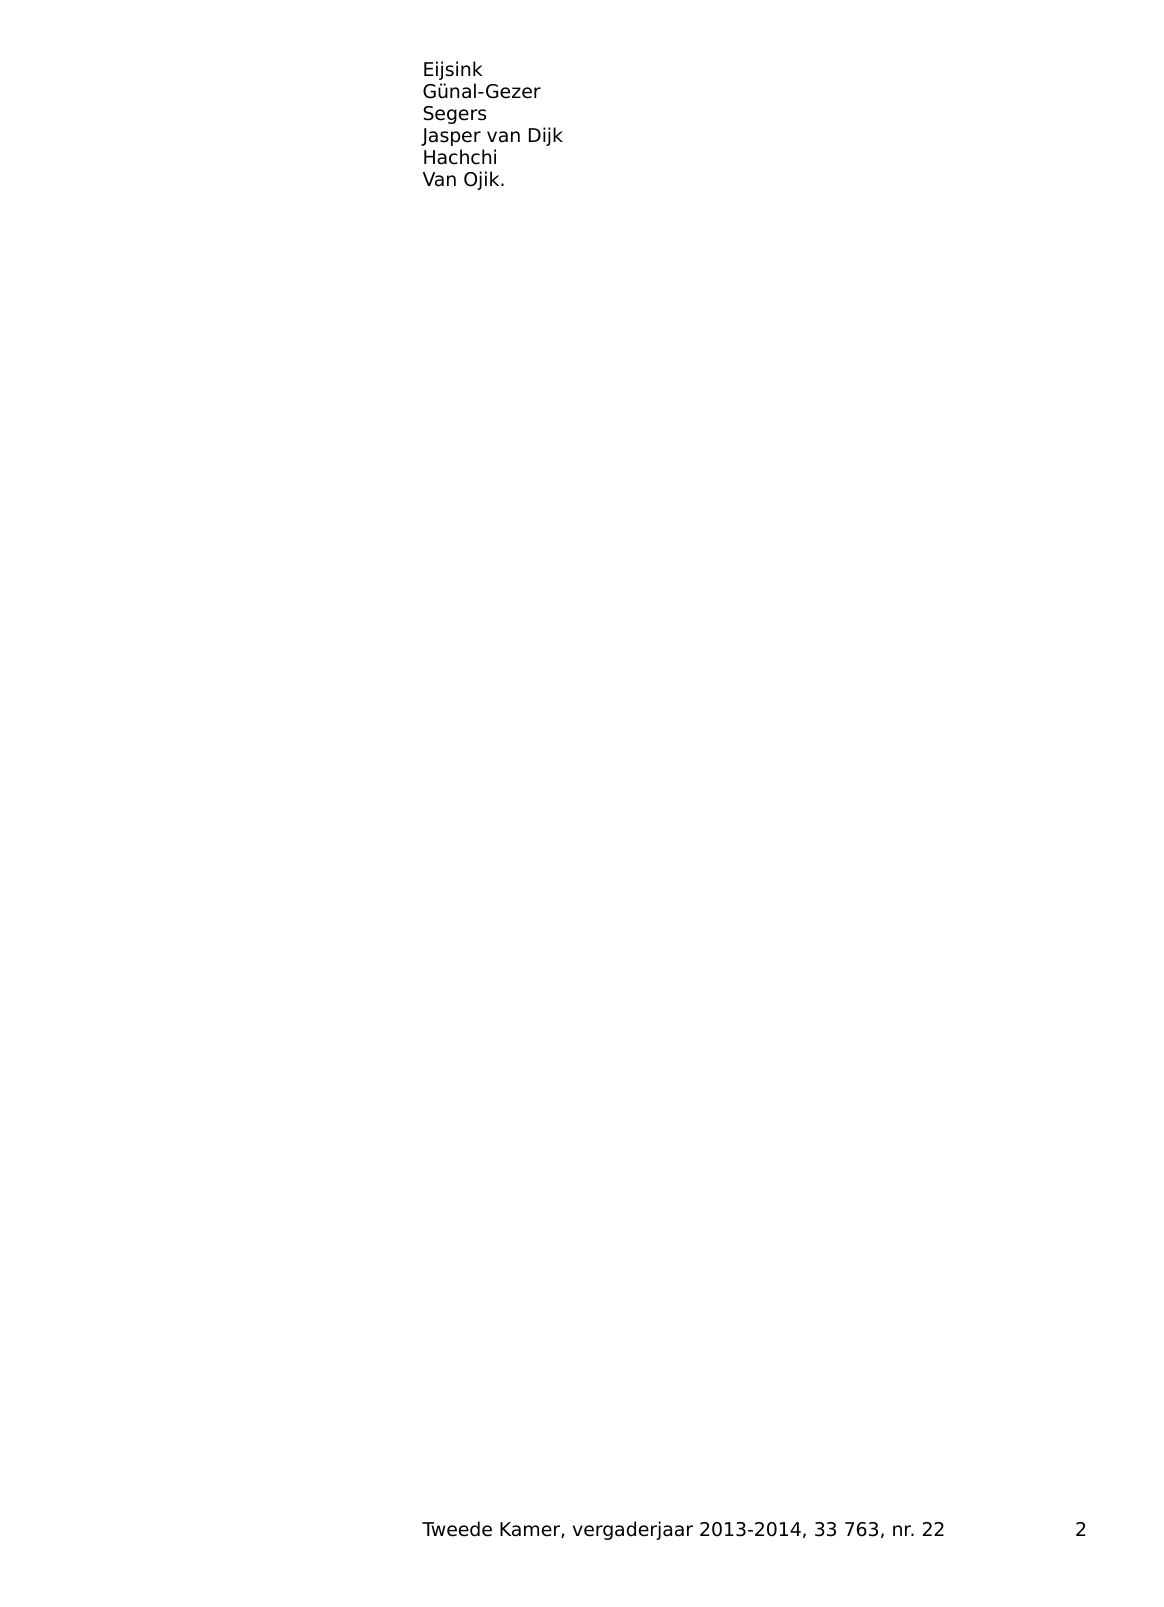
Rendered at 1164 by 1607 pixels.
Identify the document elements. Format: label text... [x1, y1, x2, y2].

text Günal-Gezer [422, 81, 1087, 103]
text Van Ojik. [422, 169, 1087, 191]
text Jasper van Dijk [422, 125, 1087, 147]
text Segers [422, 103, 1087, 125]
text Eijsink [422, 59, 1087, 81]
text Hachchi [422, 147, 1087, 169]
